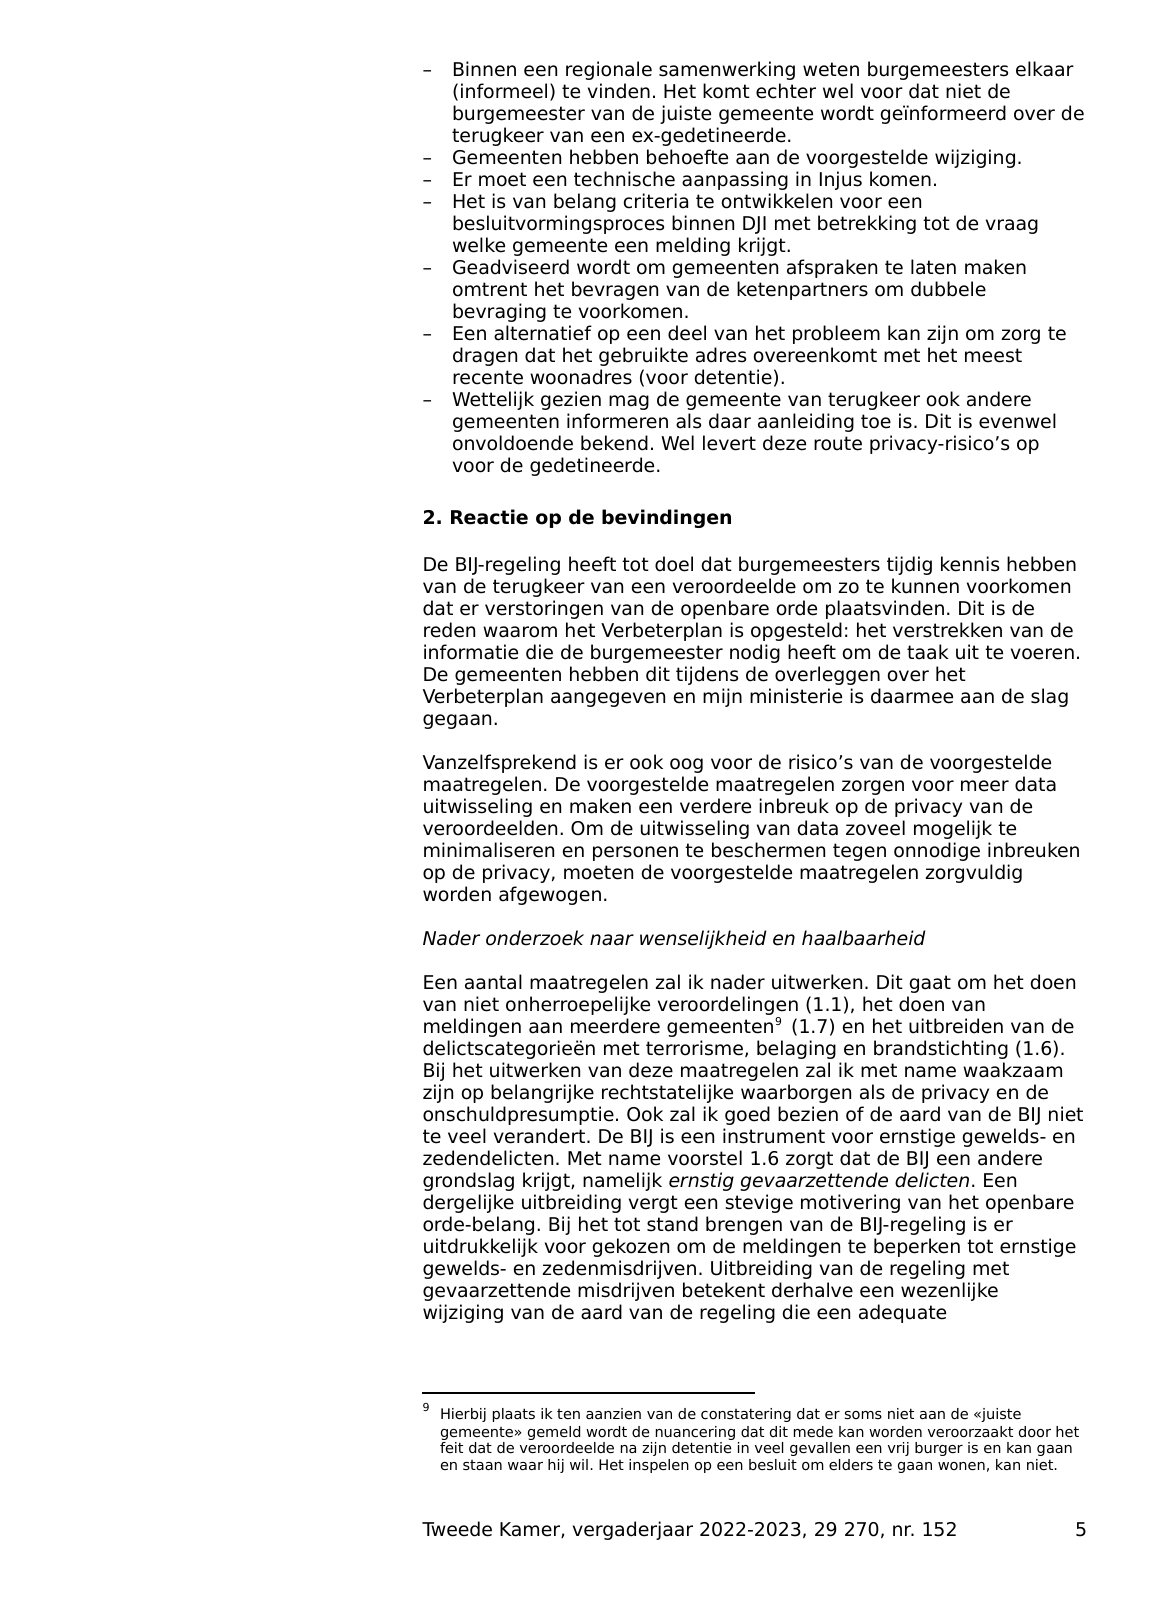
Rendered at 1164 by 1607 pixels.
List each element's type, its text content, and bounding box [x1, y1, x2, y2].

text – Er moet een technische aanpassing in Injus komen. [422, 169, 1087, 191]
text – Een alternatief op een deel van het probleem kan zijn om zorg te dragen dat het gebruikte adres overeenkomt met het meest recente woonadres (voor detentie). [422, 323, 1087, 389]
text – Geadviseerd wordt om gemeenten afspraken te laten maken omtrent het bevragen van de ketenpartners om dubbele bevraging te voorkomen. [422, 257, 1087, 323]
text – Wettelijk gezien mag de gemeente van terugkeer ook andere gemeenten informeren als daar aanleiding toe is. Dit is evenwel onvoldoende bekend. Wel levert deze route privacy-risico’s op voor de gedetineerde. [422, 389, 1087, 477]
text Een aantal maatregelen zal ik nader uitwerken. Dit gaat om het doen van niet onherroepelijke veroordelingen (1.1), het doen van meldingen aan meerdere gemeenten (1.7) en het uitbreiden van de delictscategorieën met terrorisme, belaging en brandstichting (1.6). Bij het uitwerken van deze maatregelen zal ik met name waakzaam zijn op belangrijke rechtstatelijke waarborgen als de privacy en de onschuldpresumptie. Ook zal ik goed bezien of de aard van de BIJ niet te veel verandert. De BIJ is een instrument voor ernstige gewelds- en zedendelicten. Met name voorstel 1.6 zorgt dat de BIJ een andere grondslag krijgt, namelijk ernstig gevaarzettende delicten. Een dergelijke uitbreiding vergt een stevige motivering van het openbare orde-belang. Bij het tot stand brengen van de BIJ-regeling is er uitdrukkelijk voor gekozen om de meldingen te beperken tot ernstige gewelds- en zedenmisdrijven. Uitbreiding van de regeling met gevaarzettende misdrijven betekent derhalve een wezenlijke wijziging van de aard van de regeling die een adequate [422, 972, 1087, 1323]
text – Het is van belang criteria te ontwikkelen voor een besluitvormingsproces binnen DJI met betrekking tot de vraag welke gemeente een melding krijgt. [422, 191, 1087, 257]
text – Gemeenten hebben behoefte aan de voorgestelde wijziging. [422, 147, 1087, 169]
text Vanzelfsprekend is er ook oog voor de risico’s van de voorgestelde maatregelen. De voorgestelde maatregelen zorgen voor meer data uitwisseling en maken een verdere inbreuk op de privacy van de veroordeelden. Om de uitwisseling van data zoveel mogelijk te minimaliseren en personen te beschermen tegen onnodige inbreuken op de privacy, moeten de voorgestelde maatregelen zorgvuldig worden afgewogen. [422, 752, 1087, 906]
text – Binnen een regionale samenwerking weten burgemeesters elkaar (informeel) te vinden. Het komt echter wel voor dat niet de burgemeester van de juiste gemeente wordt geïnformeerd over de terugkeer van een ex-gedetineerde. [422, 59, 1087, 147]
text De BIJ-regeling heeft tot doel dat burgemeesters tijdig kennis hebben van de terugkeer van een veroordeelde om zo te kunnen voorkomen dat er verstoringen van de openbare orde plaatsvinden. Dit is de reden waarom het Verbeterplan is opgesteld: het verstrekken van de informatie die de burgemeester nodig heeft om de taak uit te voeren. De gemeenten hebben dit tijdens de overleggen over het Verbeterplan aangegeven en mijn ministerie is daarmee aan de slag gegaan. [422, 554, 1087, 729]
subtitle 2. Reactie op de bevindingen [422, 507, 1087, 529]
subtitle Nader onderzoek naar wenselijkheid en haalbaarheid [422, 928, 1087, 950]
text Hierbij plaats ik ten aanzien van de constatering dat er soms niet aan de «juiste gemeente» gemeld wordt de nuancering dat dit mede kan worden veroorzaakt door het feit dat de veroordeelde na zijn detentie in veel gevallen een vrij burger is en kan gaan en staan waar hij wil. Het inspelen op een besluit om elders te gaan wonen, kan niet. [422, 1402, 1087, 1474]
